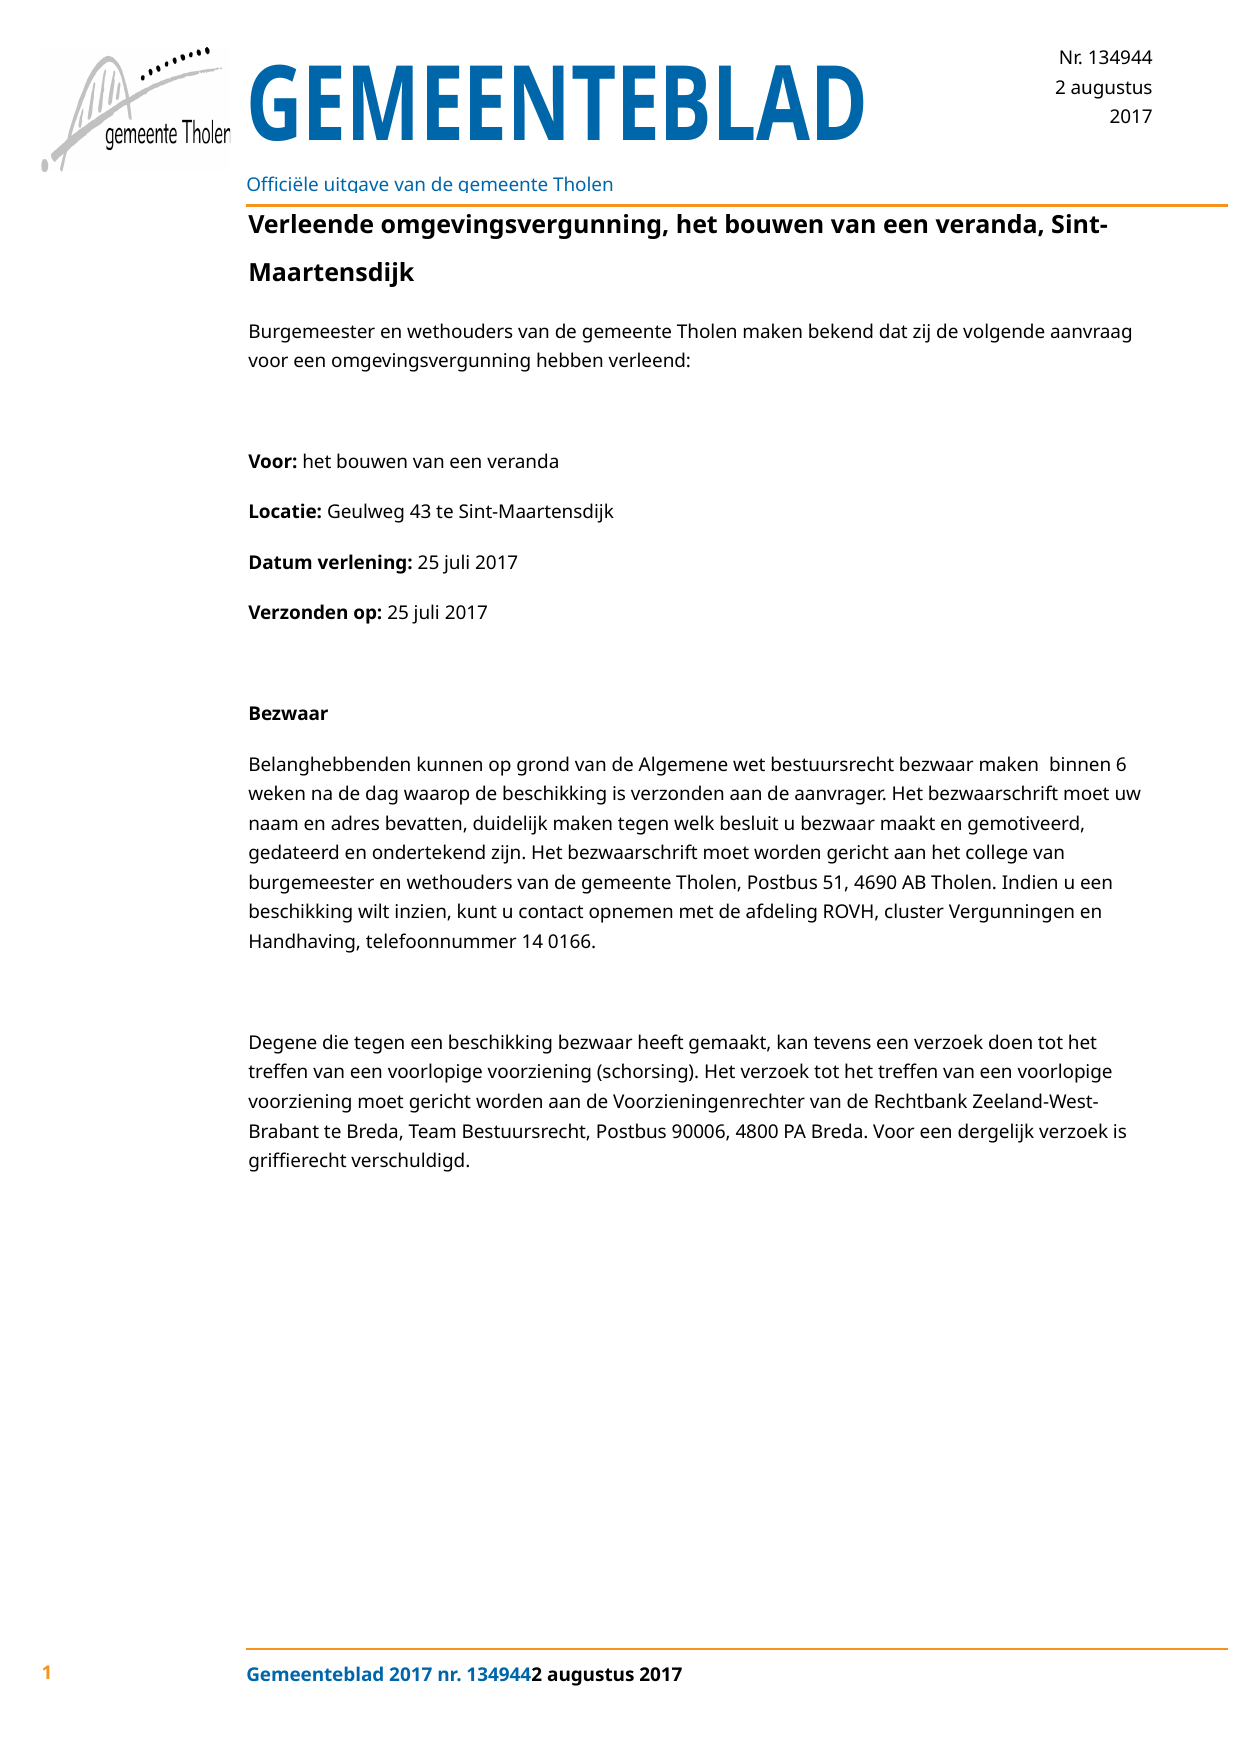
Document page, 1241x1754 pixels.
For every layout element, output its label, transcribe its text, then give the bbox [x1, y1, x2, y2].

text Verleende omgevingsvergunning, het bouwen van een veranda, Sint-Maartensdijk [248, 207, 1152, 288]
text Burgemeester en wethouders van de gemeente Tholen maken bekend dat zij de volgende aanvraag voor een omgevingsvergunning hebben verleend: [248, 318, 1152, 373]
text Verzonden op: 25 juli 2017 [248, 599, 1152, 625]
text Voor: het bouwen van een veranda [248, 448, 1152, 474]
picture [41, 47, 231, 172]
text Belanghebbenden kunnen op grond van de Algemene wet bestuursrecht bezwaar maken binnen 6 weken na de dag waarop de beschikking is verzonden aan de aanvrager. Het bezwaarschrift moet uw naam en adres bevatten, duidelijk maken tegen welk besluit u bezwaar maakt en gemotiveerd, gedateerd en ondertekend zijn. Het bezwaarschrift moet worden gericht aan het college van burgemeester en wethouders van de gemeente Tholen, Postbus 51, 4690 AB Tholen. Indien u een beschikking wilt inzien, kunt u contact opnemen met de afdeling ROVH, cluster Vergunningen en Handhaving, telefoonnummer 14 0166. [248, 751, 1152, 954]
text Datum verlening: 25 juli 2017 [248, 549, 1152, 575]
text Degene die tegen een beschikking bezwaar heeft gemaakt, kan tevens een verzoek doen tot het treffen van een voorlopige voorziening (schorsing). Het verzoek tot het treffen van een voorlopige voorziening moet gericht worden aan de Voorzieningenrechter van de Rechtbank Zeeland-West-Brabant te Breda, Team Bestuursrecht, Postbus 90006, 4800 PA Breda. Voor een dergelijk verzoek is griffierecht verschuldigd. [248, 1029, 1152, 1173]
text Bezwaar [248, 700, 1152, 726]
text Locatie: Geulweg 43 te Sint-Maartensdijk [248, 499, 1152, 524]
